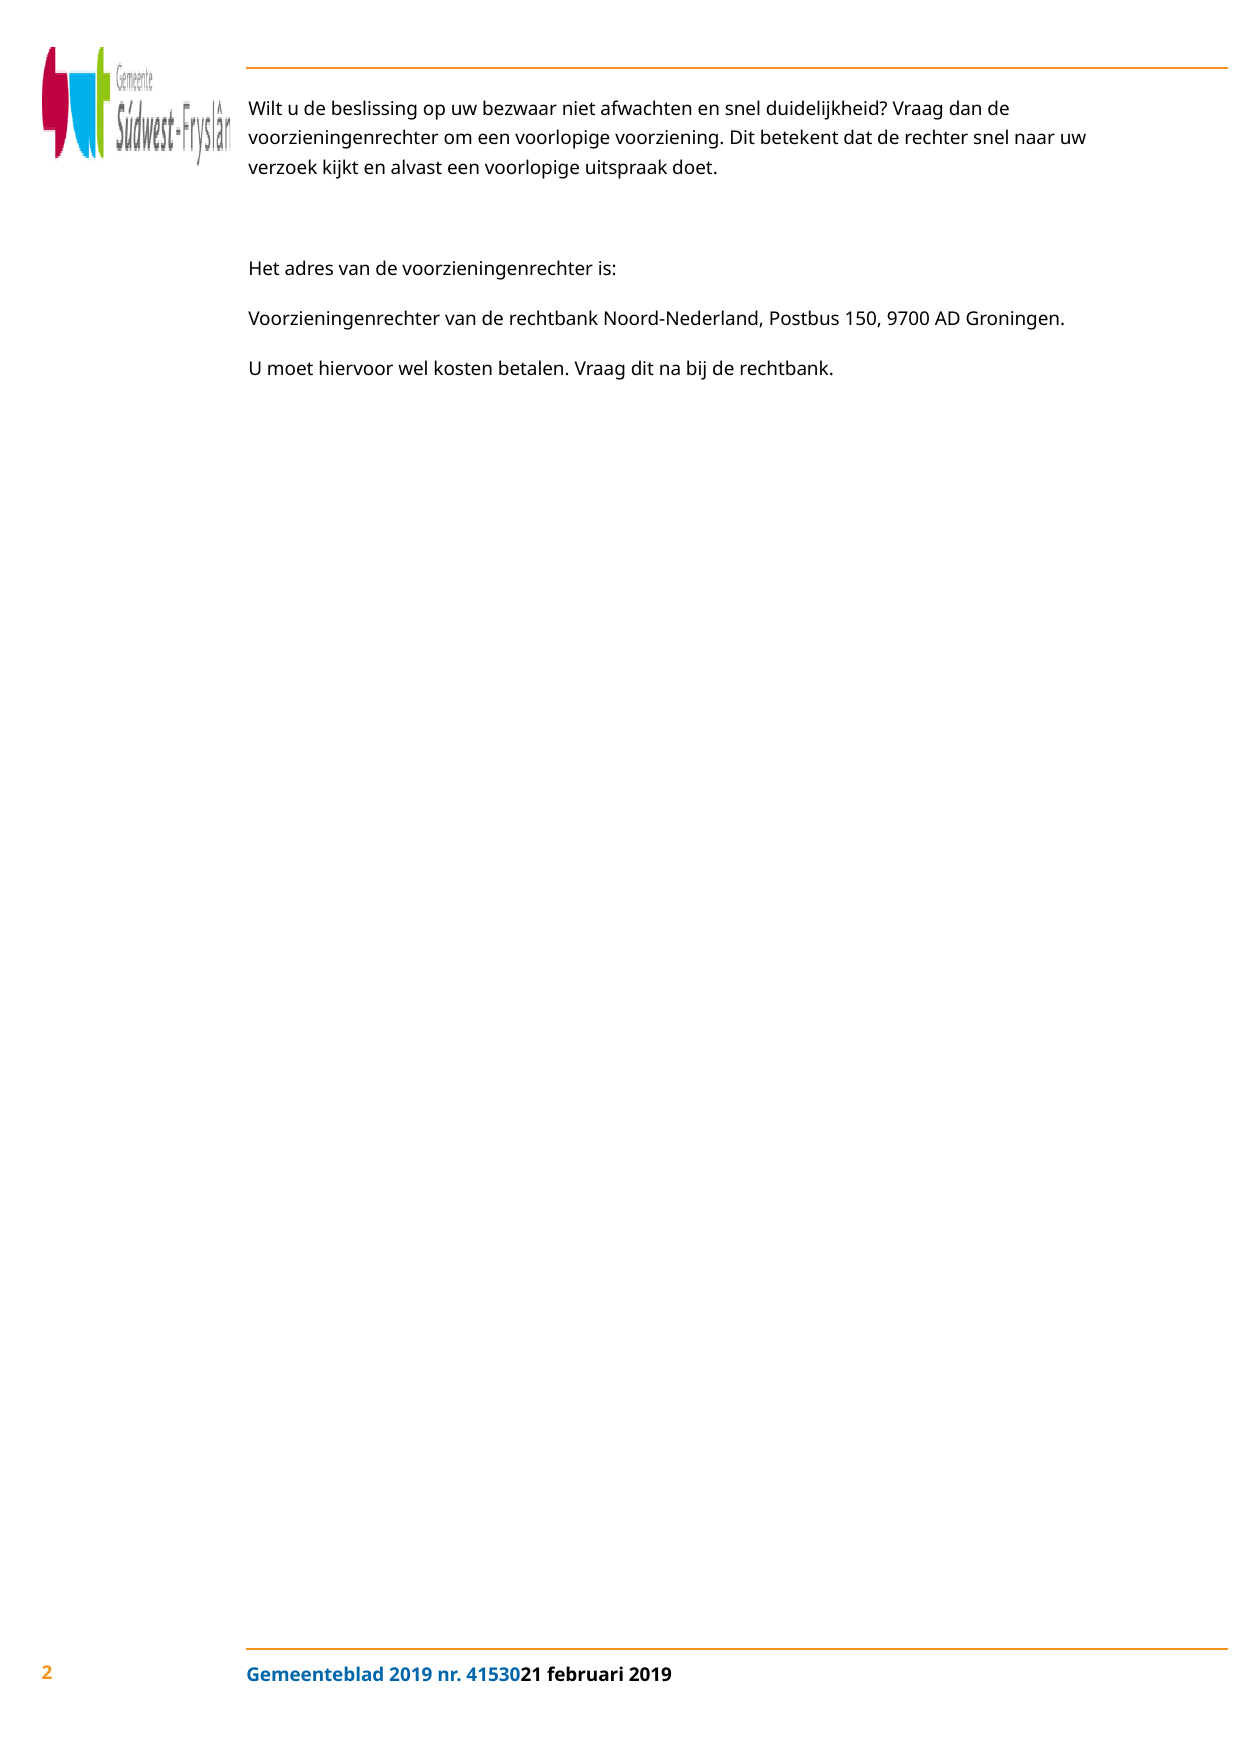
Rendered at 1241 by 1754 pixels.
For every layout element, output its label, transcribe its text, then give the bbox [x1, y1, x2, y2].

text Het adres van de voorzieningenrechter is: [248, 255, 1152, 281]
text Voorzieningenrechter van de rechtbank Noord-Nederland, Postbus 150, 9700 AD Groningen. [248, 305, 1152, 331]
text Wilt u de beslissing op uw bezwaar niet afwachten en snel duidelijkheid? Vraag dan de voorzieningenrechter om een voorlopige voorziening. Dit betekent dat de rechter snel naar uw verzoek kijkt en alvast een voorlopige uitspraak doet. [248, 95, 1152, 180]
picture [41, 47, 231, 172]
text U moet hiervoor wel kosten betalen. Vraag dit na bij de rechtbank. [248, 356, 1152, 381]
